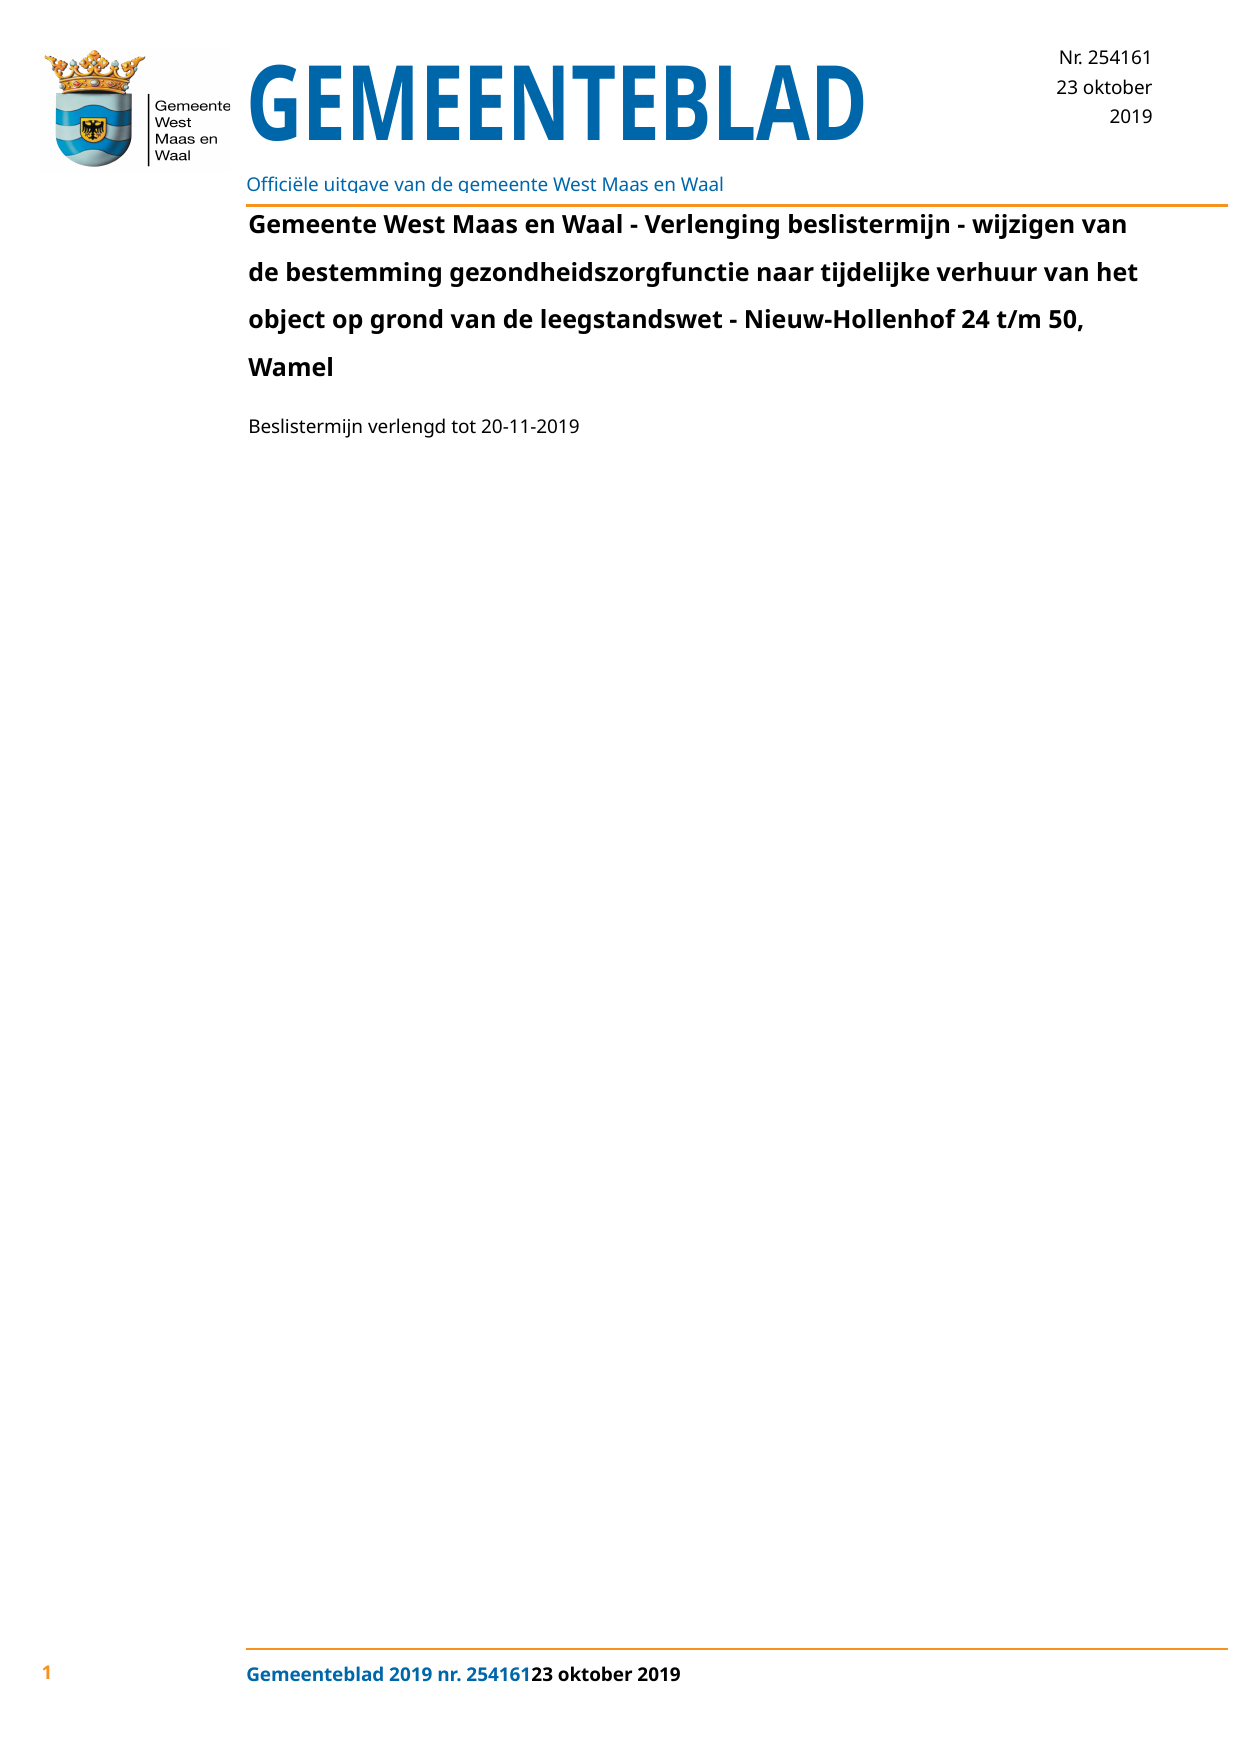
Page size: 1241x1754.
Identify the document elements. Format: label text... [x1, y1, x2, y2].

text Beslistermijn verlengd tot 20-11-2019 [248, 413, 1152, 439]
picture [41, 47, 231, 172]
text Gemeente West Maas en Waal - Verlenging beslistermijn - wijzigen van de bestemming gezondheidszorgfunctie naar tijdelijke verhuur van het object op grond van de leegstandswet - Nieuw-Hollenhof 24 t/m 50, Wamel [248, 207, 1152, 384]
